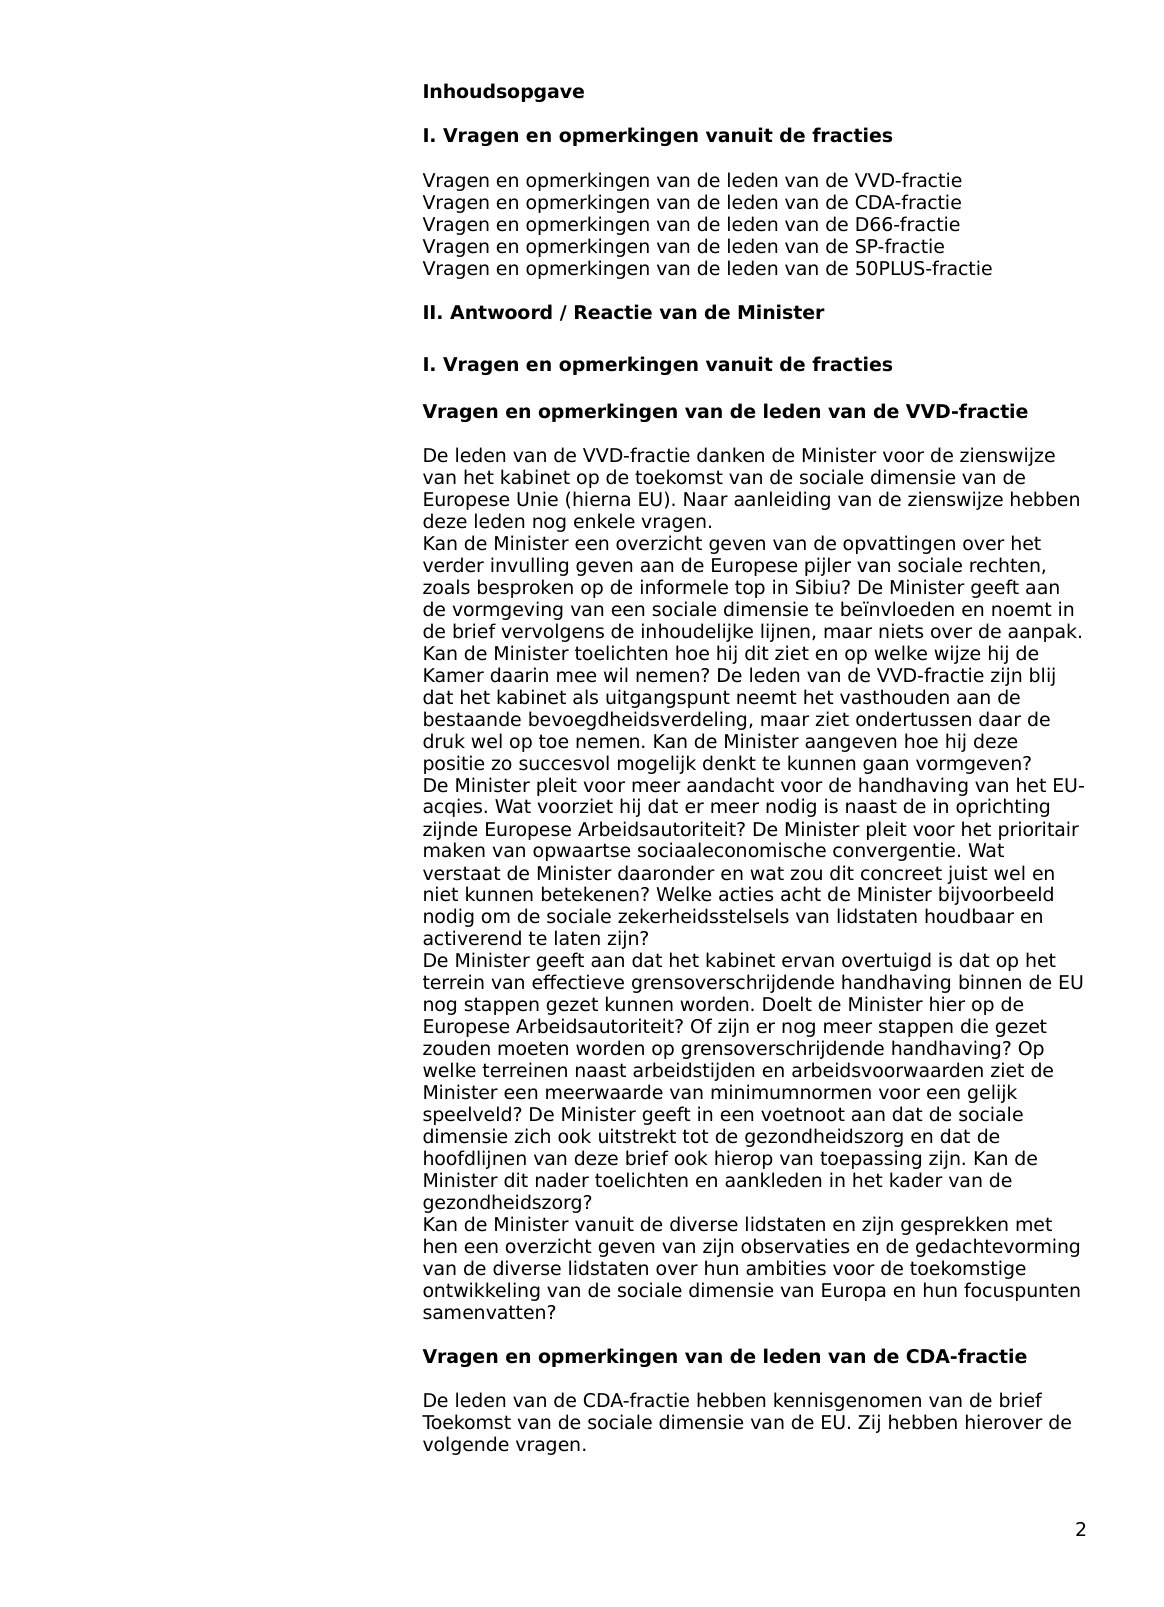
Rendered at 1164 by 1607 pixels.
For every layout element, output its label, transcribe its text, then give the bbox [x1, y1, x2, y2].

text Kan de Minister vanuit de diverse lidstaten en zijn gesprekken met hen een overzicht geven van zijn observaties en de gedachtevorming van de diverse lidstaten over hun ambities voor de toekomstige ontwikkeling van de sociale dimensie van Europa en hun focuspunten samenvatten? [422, 1214, 1087, 1324]
text De leden van de VVD-fractie danken de Minister voor de zienswijze van het kabinet op de toekomst van de sociale dimensie van de Europese Unie (hierna EU). Naar aanleiding van de zienswijze hebben deze leden nog enkele vragen. [422, 445, 1087, 533]
text Vragen en opmerkingen van de leden van de D66-fractie [422, 213, 1087, 236]
text De Minister pleit voor meer aandacht voor de handhaving van het EU-acqies. Wat voorziet hij dat er meer nodig is naast de in oprichting zijnde Europese Arbeidsautoriteit? De Minister pleit voor het prioritair maken van opwaartse sociaaleconomische convergentie. Wat verstaat de Minister daaronder en wat zou dit concreet juist wel en niet kunnen betekenen? Welke acties acht de Minister bijvoorbeeld nodig om de sociale zekerheidsstelsels van lidstaten houdbaar en activerend te laten zijn? [422, 774, 1087, 950]
subtitle Vragen en opmerkingen van de leden van de VVD-fractie [422, 401, 1087, 423]
subtitle II. Antwoord / Reactie van de Minister [422, 302, 1087, 324]
subtitle I. Vragen en opmerkingen vanuit de fracties [422, 354, 1087, 376]
text De leden van de CDA-fractie hebben kennisgenomen van de brief Toekomst van de sociale dimensie van de EU. Zij hebben hierover de volgende vragen. [422, 1390, 1087, 1456]
text De Minister geeft aan dat het kabinet ervan overtuigd is dat op het terrein van effectieve grensoverschrijdende handhaving binnen de EU nog stappen gezet kunnen worden. Doelt de Minister hier op de Europese Arbeidsautoriteit? Of zijn er nog meer stappen die gezet zouden moeten worden op grensoverschrijdende handhaving? Op welke terreinen naast arbeidstijden en arbeidsvoorwaarden ziet de Minister een meerwaarde van minimumnormen voor een gelijk speelveld? De Minister geeft in een voetnoot aan dat de sociale dimensie zich ook uitstrekt tot de gezondheidszorg en dat de hoofdlijnen van deze brief ook hierop van toepassing zijn. Kan de Minister dit nader toelichten en aankleden in het kader van de gezondheidszorg? [422, 950, 1087, 1214]
text Kan de Minister een overzicht geven van de opvattingen over het verder invulling geven aan de Europese pijler van sociale rechten, zoals besproken op de informele top in Sibiu? De Minister geeft aan de vormgeving van een sociale dimensie te beïnvloeden en noemt in de brief vervolgens de inhoudelijke lijnen, maar niets over de aanpak. Kan de Minister toelichten hoe hij dit ziet en op welke wijze hij de Kamer daarin mee wil nemen? De leden van de VVD-fractie zijn blij dat het kabinet als uitgangspunt neemt het vasthouden aan de bestaande bevoegdheidsverdeling, maar ziet ondertussen daar de druk wel op toe nemen. Kan de Minister aangeven hoe hij deze positie zo succesvol mogelijk denkt te kunnen gaan vormgeven? [422, 533, 1087, 774]
text Vragen en opmerkingen van de leden van de CDA-fractie [422, 192, 1087, 213]
subtitle Vragen en opmerkingen van de leden van de CDA-fractie [422, 1346, 1087, 1368]
subtitle Inhoudsopgave [422, 81, 1087, 103]
text Vragen en opmerkingen van de leden van de VVD-fractie [422, 169, 1087, 192]
text Vragen en opmerkingen van de leden van de SP-fractie [422, 236, 1087, 257]
subtitle I. Vragen en opmerkingen vanuit de fracties [422, 125, 1087, 147]
text Vragen en opmerkingen van de leden van de 50PLUS-fractie [422, 257, 1087, 279]
